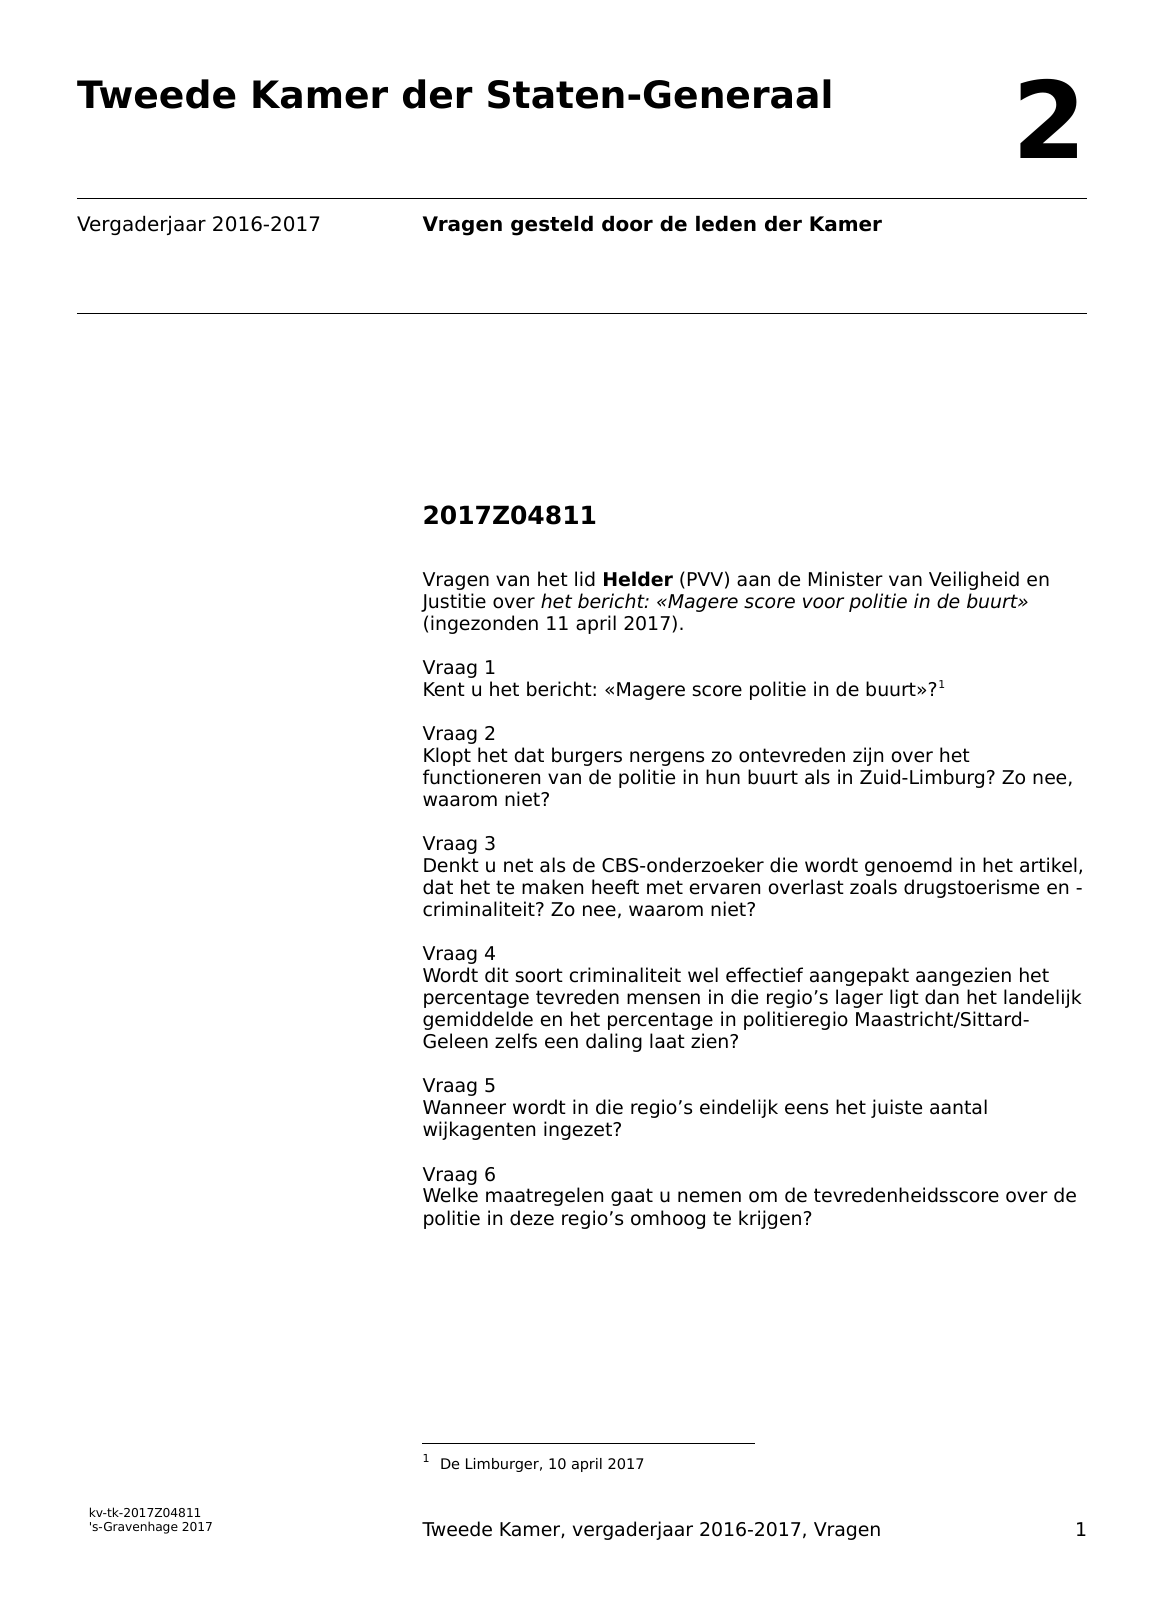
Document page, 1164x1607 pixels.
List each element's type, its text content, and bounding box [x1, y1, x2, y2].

text Denkt u net als de CBS-onderzoeker die wordt genoemd in het artikel, dat het te maken heeft met ervaren overlast zoals drugstoerisme en -criminaliteit? Zo nee, waarom niet? [422, 855, 1087, 921]
text Klopt het dat burgers nergens zo ontevreden zijn over het functioneren van de politie in hun buurt als in Zuid-Limburg? Zo nee, waarom niet? [422, 745, 1087, 811]
text Vraag 2 [422, 723, 1087, 745]
table_header Tweede Kamer der Staten-Generaal [77, 59, 886, 198]
table_cell Vragen gesteld door de leden der Kamer [422, 199, 1087, 313]
text Wordt dit soort criminaliteit wel effectief aangepakt aangezien het percentage tevreden mensen in die regio’s lager ligt dan het landelijk gemiddelde en het percentage in politieregio Maastricht/Sittard-Geleen zelfs een daling laat zien? [422, 965, 1087, 1053]
text Welke maatregelen gaat u nemen om de tevredenheidsscore over de politie in deze regio’s omhoog te krijgen? [422, 1185, 1087, 1229]
text Vraag 4 [422, 943, 1087, 965]
text Vraag 1 [422, 657, 1087, 679]
table_cell Vergaderjaar 2016-2017 [77, 199, 422, 313]
text De Limburger, 10 april 2017 [422, 1452, 1087, 1474]
text 's-Gravenhage 2017 [88, 1520, 323, 1534]
text Vragen van het lid Helder (PVV) aan de Minister van Veiligheid en Justitie over het bericht: «Magere score voor politie in de buurt» (ingezonden 11 april 2017). [422, 569, 1087, 635]
text Kent u het bericht: «Magere score politie in de buurt»? [422, 679, 1087, 701]
text Vraag 3 [422, 833, 1087, 855]
text Wanneer wordt in die regio’s eindelijk eens het juiste aantal wijkagenten ingezet? [422, 1097, 1087, 1141]
text Vraag 6 [422, 1163, 1087, 1185]
text 2017Z04811 [422, 501, 1087, 531]
text Vraag 5 [422, 1075, 1087, 1097]
table_header 2 [886, 59, 1087, 198]
text kv-tk-2017Z04811 [88, 1506, 323, 1520]
